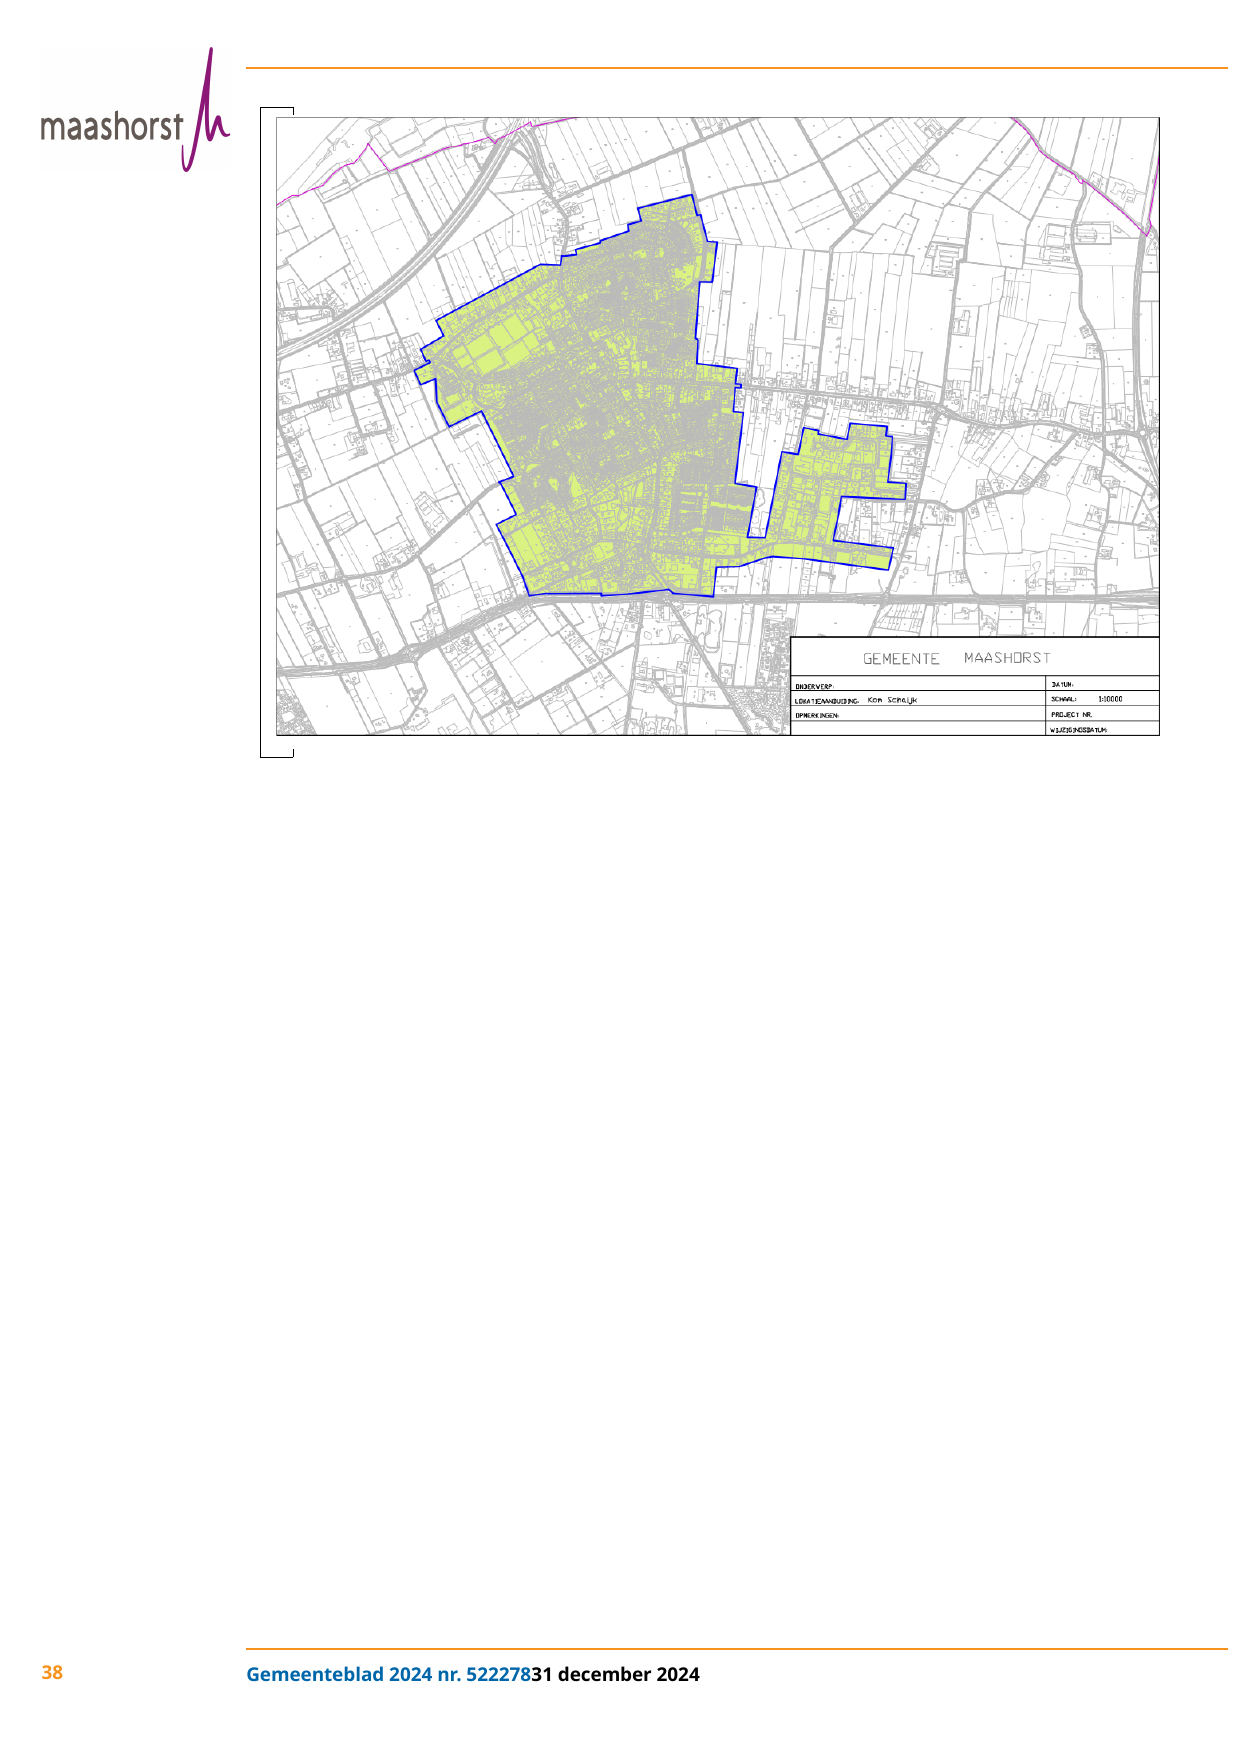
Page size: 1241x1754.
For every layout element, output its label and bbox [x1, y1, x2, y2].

picture [268, 115, 1173, 749]
picture [41, 47, 231, 172]
